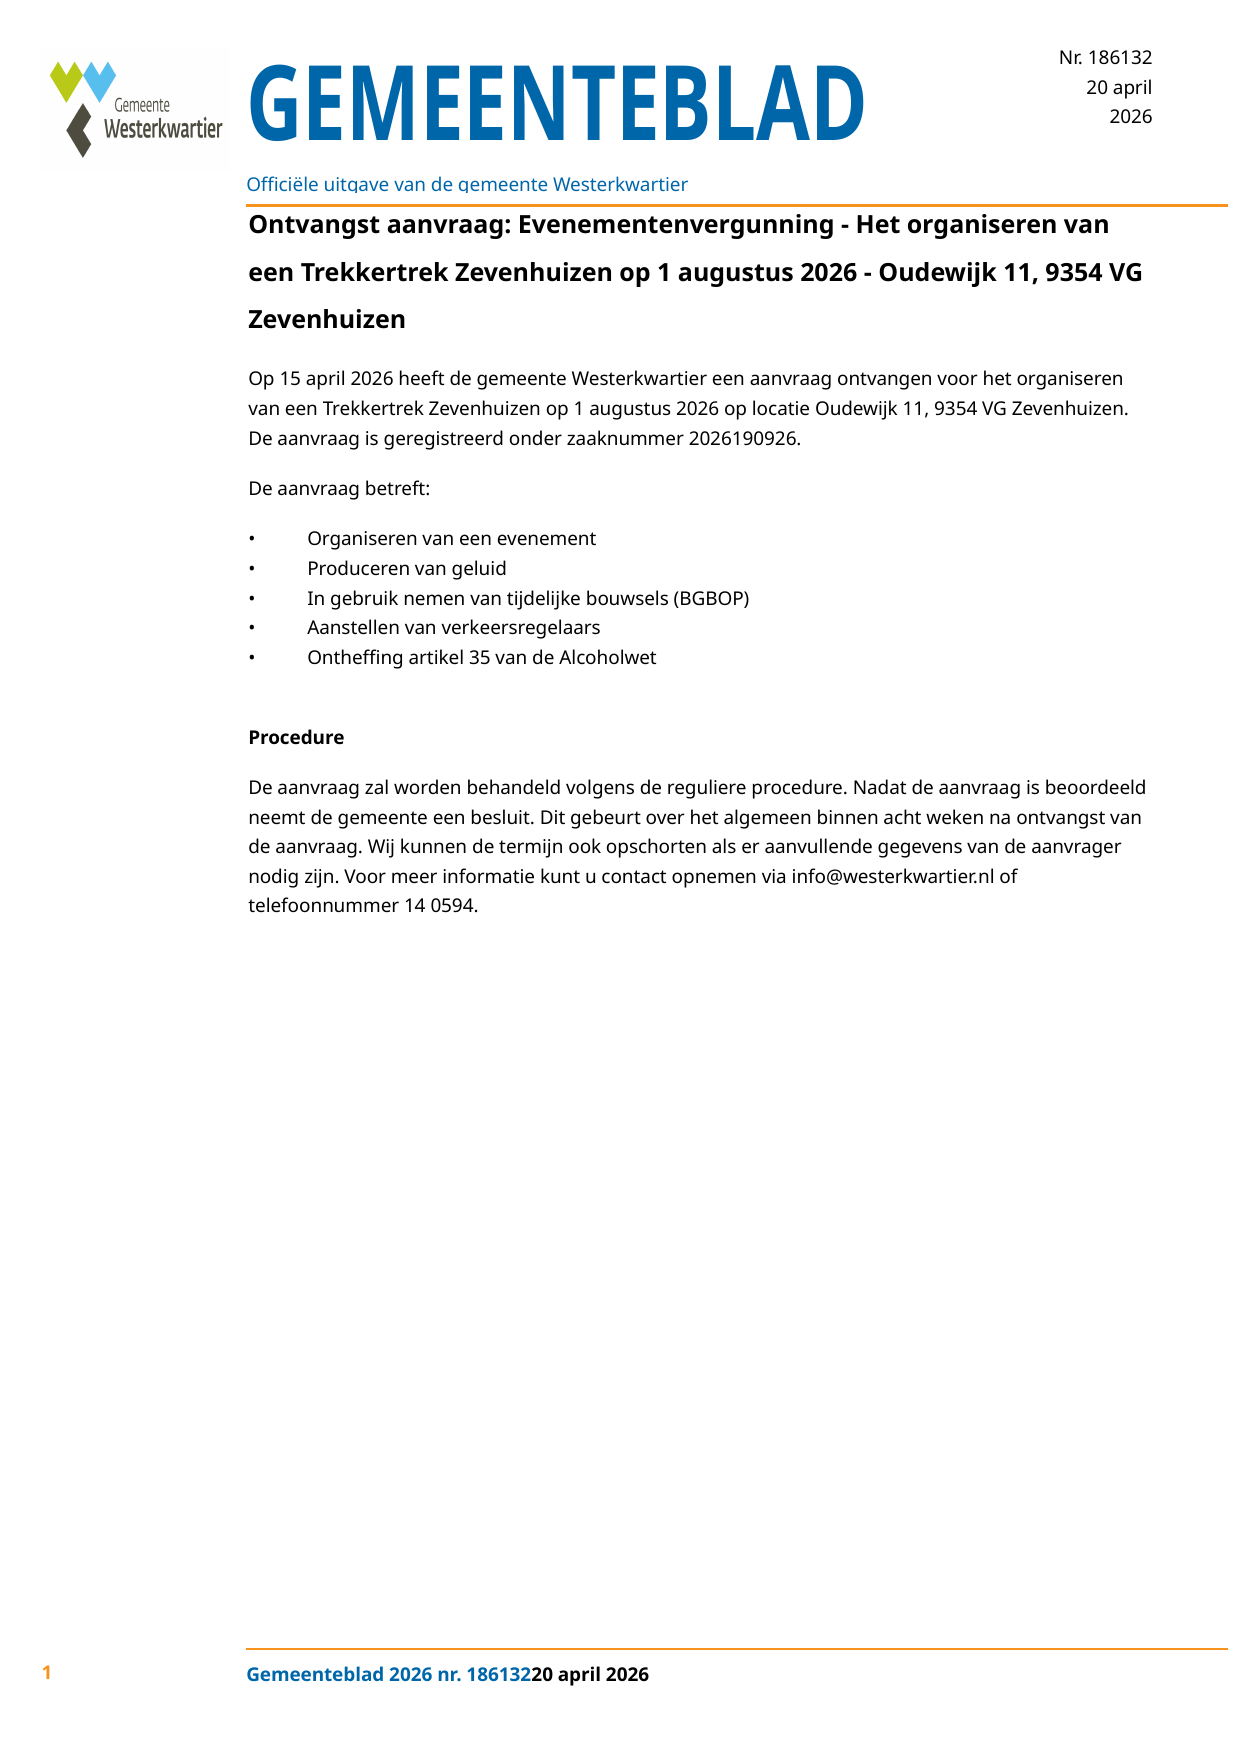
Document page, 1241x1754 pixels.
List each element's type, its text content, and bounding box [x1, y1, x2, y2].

picture [41, 47, 231, 172]
text Procedure [248, 724, 1152, 749]
list In gebruik nemen van tijdelijke bouwsels (BGBOP) [248, 585, 1152, 610]
list Produceren van geluid [248, 555, 1152, 581]
list Organiseren van een evenement [248, 526, 1152, 551]
text De aanvraag zal worden behandeld volgens de reguliere procedure. Nadat de aanvraag is beoordeeld neemt de gemeente een besluit. Dit gebeurt over het algemeen binnen acht weken na ontvangst van de aanvraag. Wij kunnen de termijn ook opschorten als er aanvullende gegevens van de aanvrager nodig zijn. Voor meer informatie kunt u contact opnemen via info@westerkwartier.nl of telefoonnummer 14 0594. [248, 774, 1152, 918]
text Op 15 april 2026 heeft de gemeente Westerkwartier een aanvraag ontvangen voor het organiseren van een Trekkertrek Zevenhuizen op 1 augustus 2026 op locatie Oudewijk 11, 9354 VG Zevenhuizen. De aanvraag is geregistreerd onder zaaknummer 2026190926. [248, 366, 1152, 450]
text De aanvraag betreft: [248, 475, 1152, 501]
list Aanstellen van verkeersregelaars [248, 614, 1152, 640]
text Ontvangst aanvraag: Evenementenvergunning - Het organiseren van een Trekkertrek Zevenhuizen op 1 augustus 2026 - Oudewijk 11, 9354 VG Zevenhuizen [248, 207, 1152, 336]
list Ontheffing artikel 35 van de Alcoholwet [248, 644, 1152, 669]
